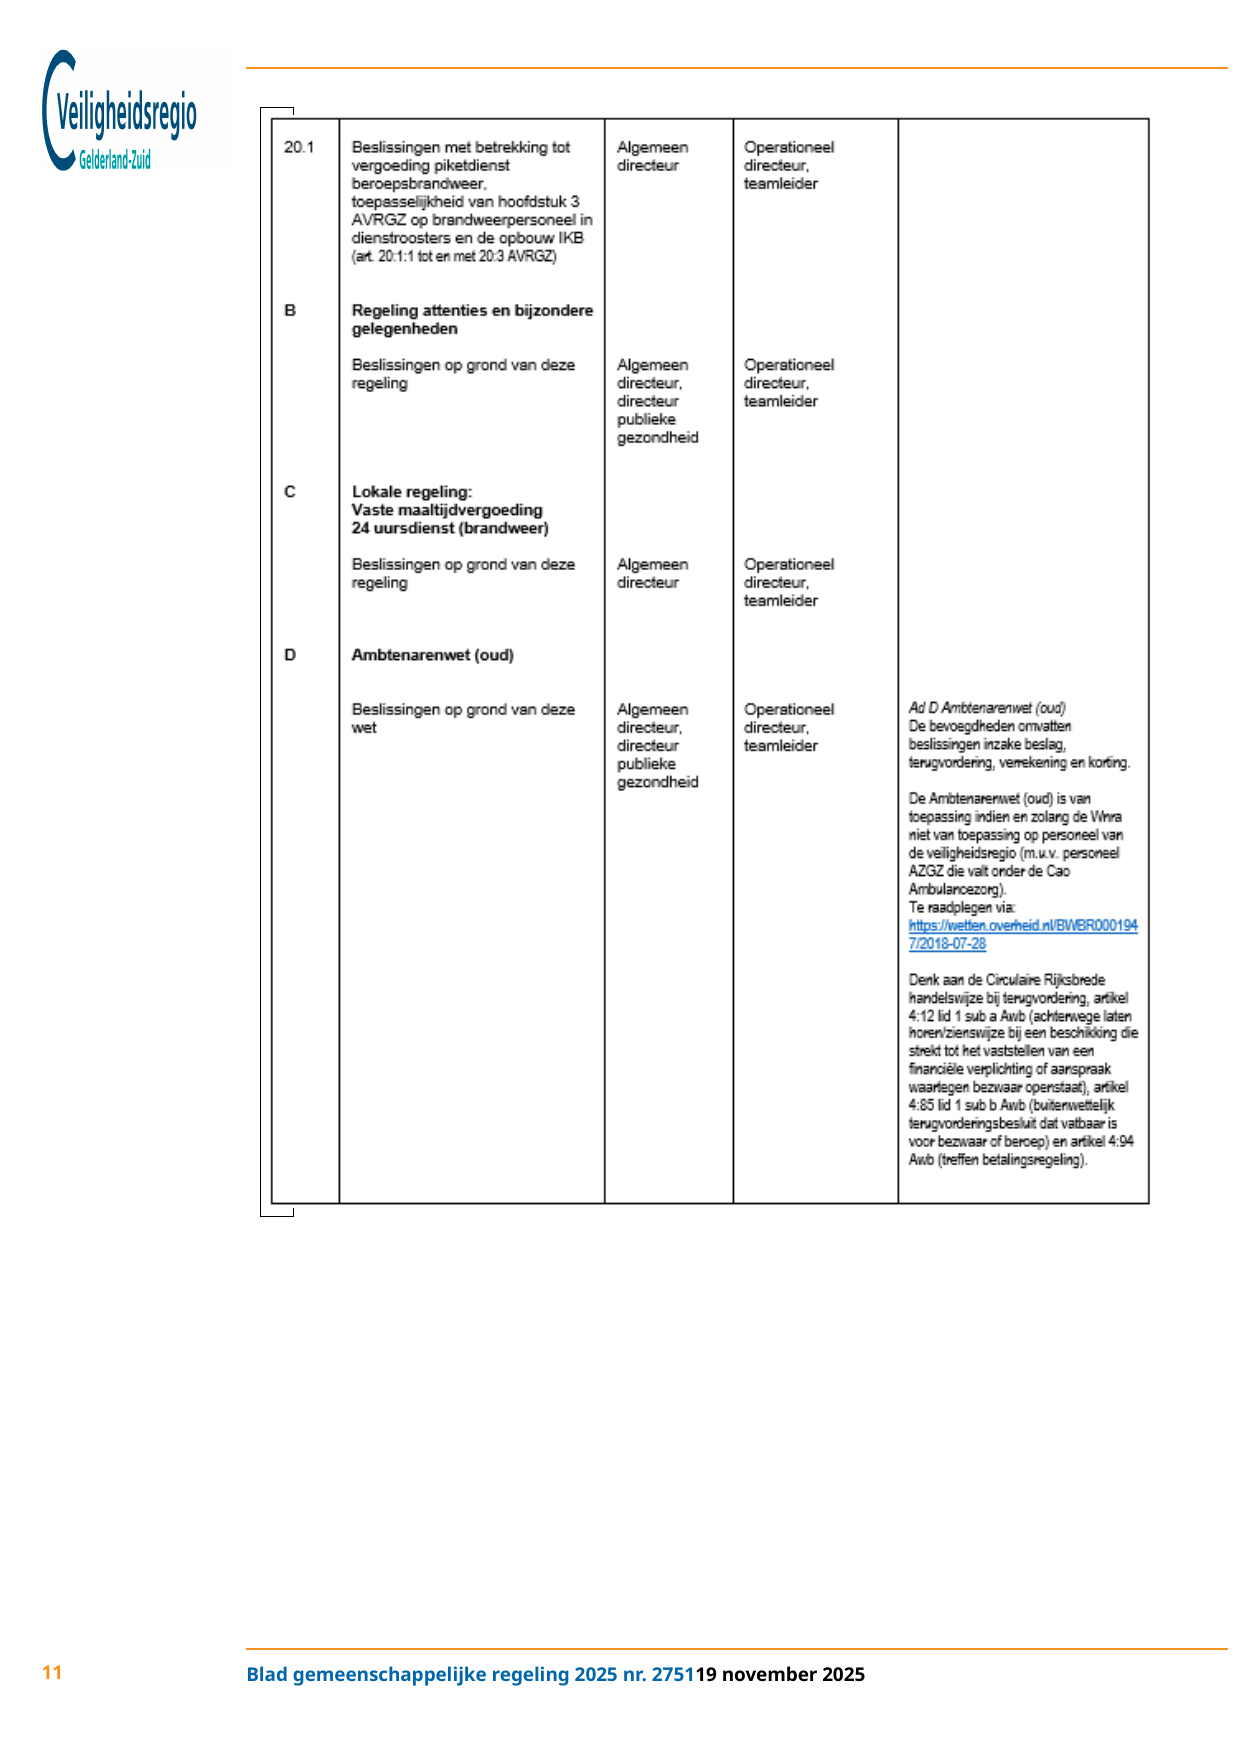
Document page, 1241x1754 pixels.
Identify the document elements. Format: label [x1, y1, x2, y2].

picture [41, 47, 231, 172]
picture [268, 115, 1155, 1208]
